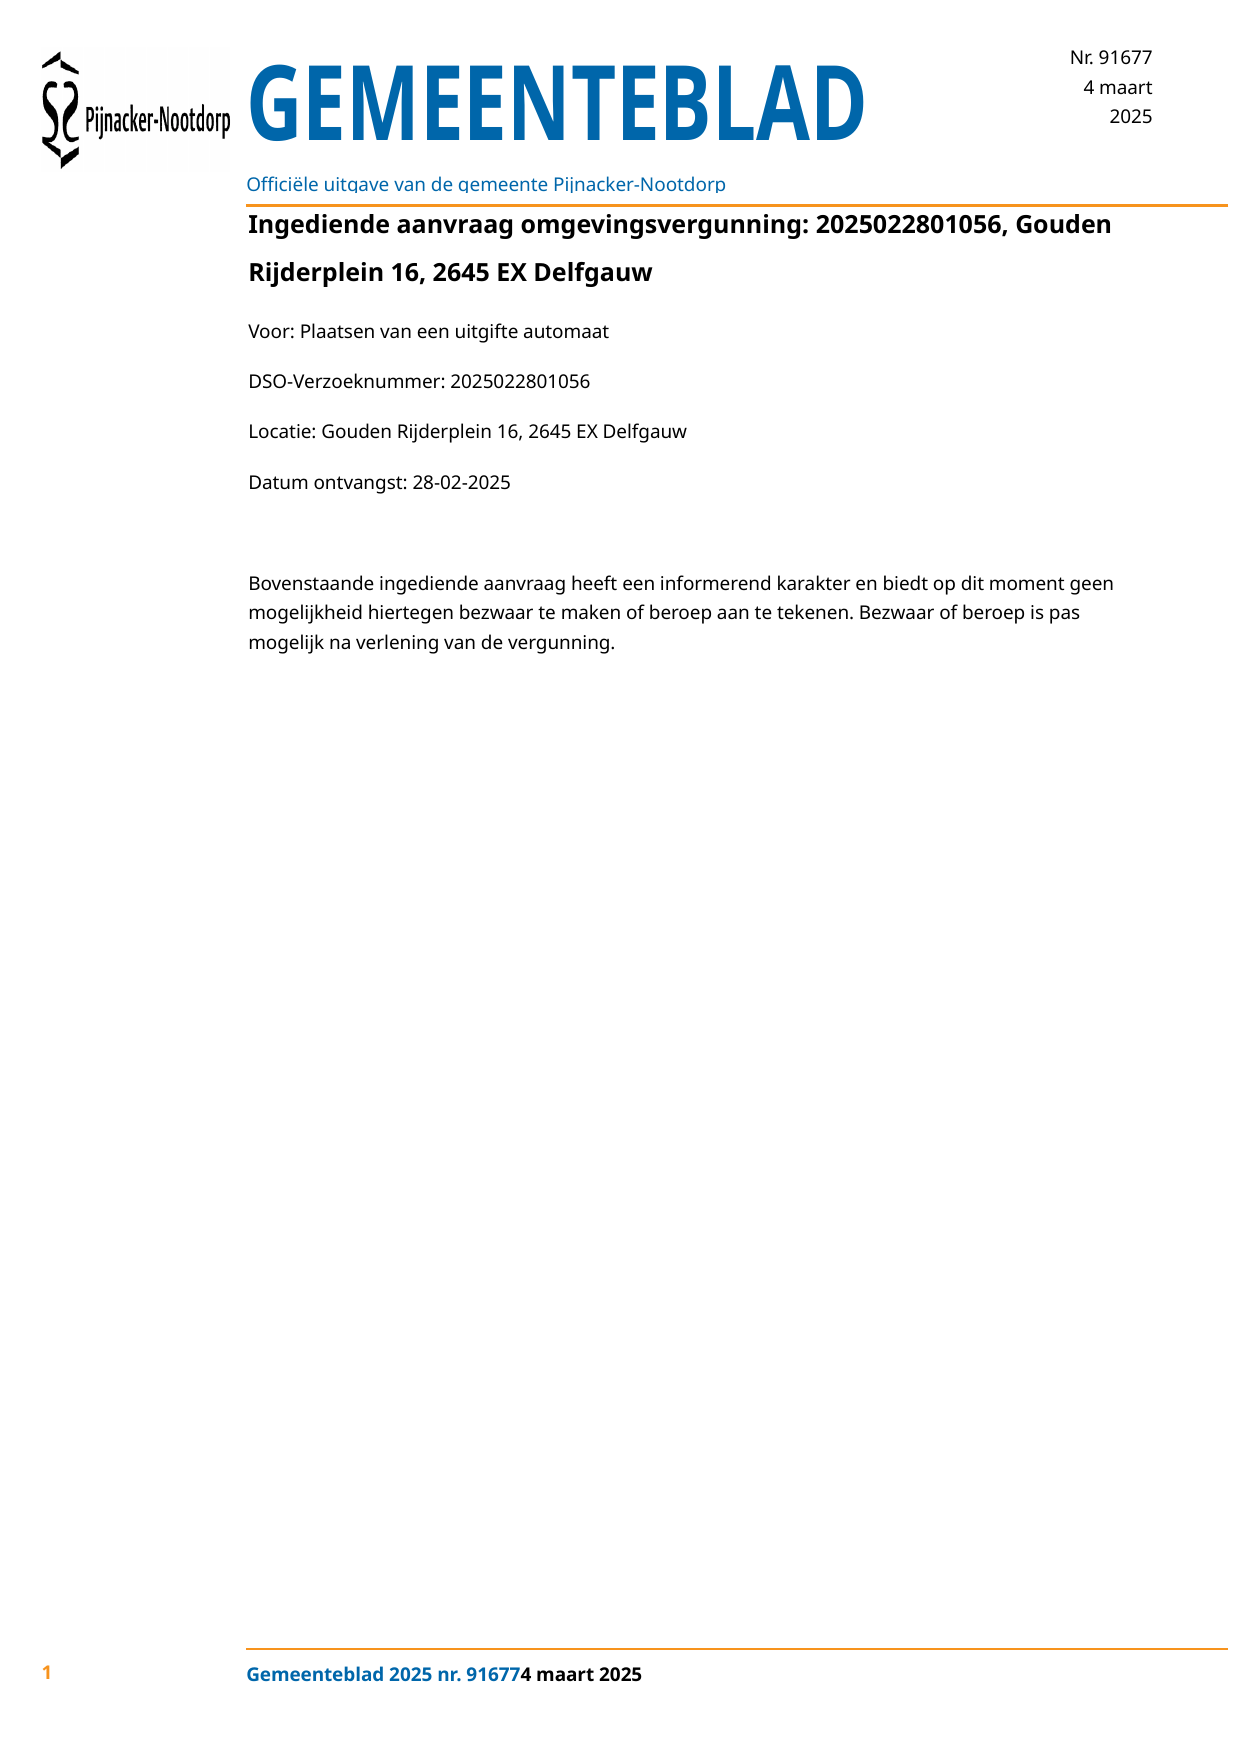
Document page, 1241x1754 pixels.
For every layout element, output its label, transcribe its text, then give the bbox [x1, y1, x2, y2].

text DSO-Verzoeknummer: 2025022801056 [248, 368, 1152, 394]
text Voor: Plaatsen van een uitgifte automaat [248, 318, 1152, 344]
text Datum ontvangst: 28-02-2025 [248, 469, 1152, 495]
text Locatie: Gouden Rijderplein 16, 2645 EX Delfgauw [248, 419, 1152, 444]
text Bovenstaande ingediende aanvraag heeft een informerend karakter en biedt op dit moment geen mogelijkheid hiertegen bezwaar te maken of beroep aan te tekenen. Bezwaar of beroep is pas mogelijk na verlening van de vergunning. [248, 570, 1152, 655]
picture [41, 47, 231, 172]
text Ingediende aanvraag omgevingsvergunning: 2025022801056, Gouden Rijderplein 16, 2645 EX Delfgauw [248, 207, 1152, 288]
